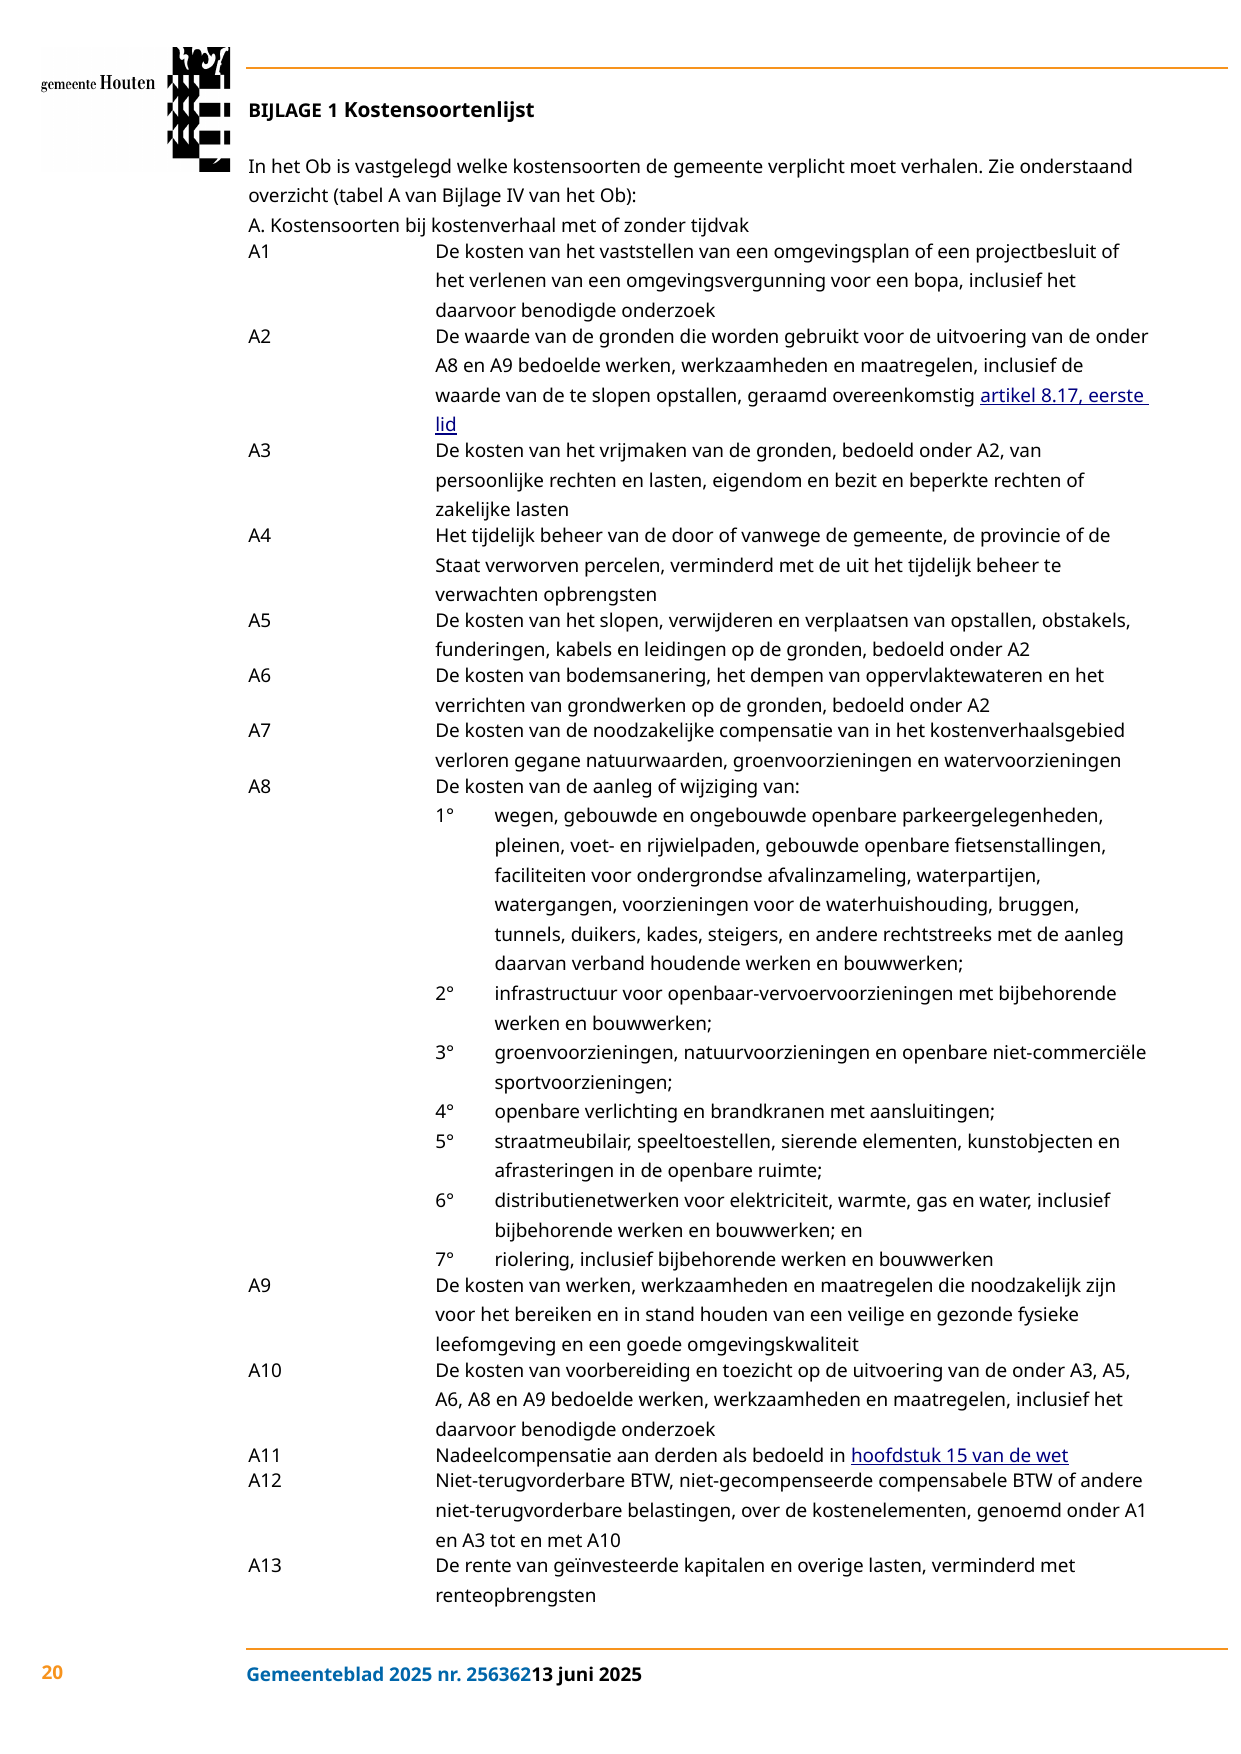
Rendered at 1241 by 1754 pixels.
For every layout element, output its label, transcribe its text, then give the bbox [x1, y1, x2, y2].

table_cell A8 [248, 773, 435, 1272]
table_cell A11 [248, 1442, 435, 1468]
table_header A. Kostensoorten bij kostenverhaal met of zonder tijdvak [248, 212, 1152, 238]
table_cell A4 [248, 522, 435, 607]
table_cell De kosten van het vrijmaken van de gronden, bedoeld onder A2, van persoonlijke rechten en lasten, eigendom en bezit en beperkte rechten of zakelijke lasten [435, 437, 1152, 522]
table_cell Nadeelcompensatie aan derden als bedoeld in hoofdstuk 15 van de wet [435, 1442, 1152, 1468]
table_cell A1 [248, 238, 435, 323]
picture [41, 47, 231, 172]
text BIJLAGE 1 Kostensoortenlijst [248, 95, 1152, 123]
table_cell A9 [248, 1272, 435, 1357]
table_cell A13 [248, 1553, 435, 1608]
table_cell A12 [248, 1468, 435, 1552]
table_cell De kosten van de aanleg of wijziging van: wegen, gebouwde en ongebouwde openbare parkeergelegenheden, pleinen, voet- en rijwielpaden, gebouwde openbare fietsenstallingen, faciliteiten voor ondergrondse afvalinzameling, waterpartijen, watergangen, voorzieningen voor de waterhuishouding, bruggen, tunnels, duikers, kades, steigers, en andere rechtstreeks met de aanleg daarvan verband houdende werken en bouwwerken; infrastructuur voor openbaar-vervoervoorzieningen met bijbehorende werken en bouwwerken; groenvoorzieningen, natuurvoorzieningen en openbare niet-commerciële sportvoorzieningen; openbare verlichting en brandkranen met aansluitingen; straatmeubilair, speeltoestellen, sierende elementen, kunstobjecten en afrasteringen in de openbare ruimte; distributienetwerken voor elektriciteit, warmte, gas en water, inclusief bijbehorende werken en bouwwerken; en riolering, inclusief bijbehorende werken en bouwwerken [435, 773, 1152, 1272]
text In het Ob is vastgelegd welke kostensoorten de gemeente verplicht moet verhalen. Zie onderstaand overzicht (tabel A van Bijlage IV van het Ob): [248, 153, 1152, 208]
table_cell De kosten van het slopen, verwijderen en verplaatsen van opstallen, obstakels, funderingen, kabels en leidingen op de gronden, bedoeld onder A2 [435, 607, 1152, 662]
table_cell De kosten van bodemsanering, het dempen van oppervlaktewateren en het verrichten van grondwerken op de gronden, bedoeld onder A2 [435, 663, 1152, 718]
table_cell A5 [248, 607, 435, 662]
table_cell A3 [248, 437, 435, 522]
table_cell A6 [248, 663, 435, 718]
table_cell De kosten van voorbereiding en toezicht op de uitvoering van de onder A3, A5, A6, A8 en A9 bedoelde werken, werkzaamheden en maatregelen, inclusief het daarvoor benodigde onderzoek [435, 1357, 1152, 1442]
table_cell De kosten van het vaststellen van een omgevingsplan of een projectbesluit of het verlenen van een omgevingsvergunning voor een bopa, inclusief het daarvoor benodigde onderzoek [435, 238, 1152, 323]
table_cell De kosten van de noodzakelijke compensatie van in het kostenverhaalsgebied verloren gegane natuurwaarden, groenvoorzieningen en watervoorzieningen [435, 718, 1152, 773]
table_cell De waarde van de gronden die worden gebruikt voor de uitvoering van de onder A8 en A9 bedoelde werken, werkzaamheden en maatregelen, inclusief de waarde van de te slopen opstallen, geraamd overeenkomstig artikel 8.17, eerste lid [435, 323, 1152, 437]
table_cell A10 [248, 1357, 435, 1442]
table_cell Het tijdelijk beheer van de door of vanwege de gemeente, de provincie of de Staat verworven percelen, verminderd met de uit het tijdelijk beheer te verwachten opbrengsten [435, 522, 1152, 607]
table_cell A2 [248, 323, 435, 437]
table_cell Niet-terugvorderbare BTW, niet-gecompenseerde compensabele BTW of andere niet-terugvorderbare belastingen, over de kostenelementen, genoemd onder A1 en A3 tot en met A10 [435, 1468, 1152, 1552]
table_cell A7 [248, 718, 435, 773]
table_cell De rente van geïnvesteerde kapitalen en overige lasten, verminderd met renteopbrengsten [435, 1553, 1152, 1608]
table_cell De kosten van werken, werkzaamheden en maatregelen die noodzakelijk zijn voor het bereiken en in stand houden van een veilige en gezonde fysieke leefomgeving en een goede omgevingskwaliteit [435, 1272, 1152, 1357]
